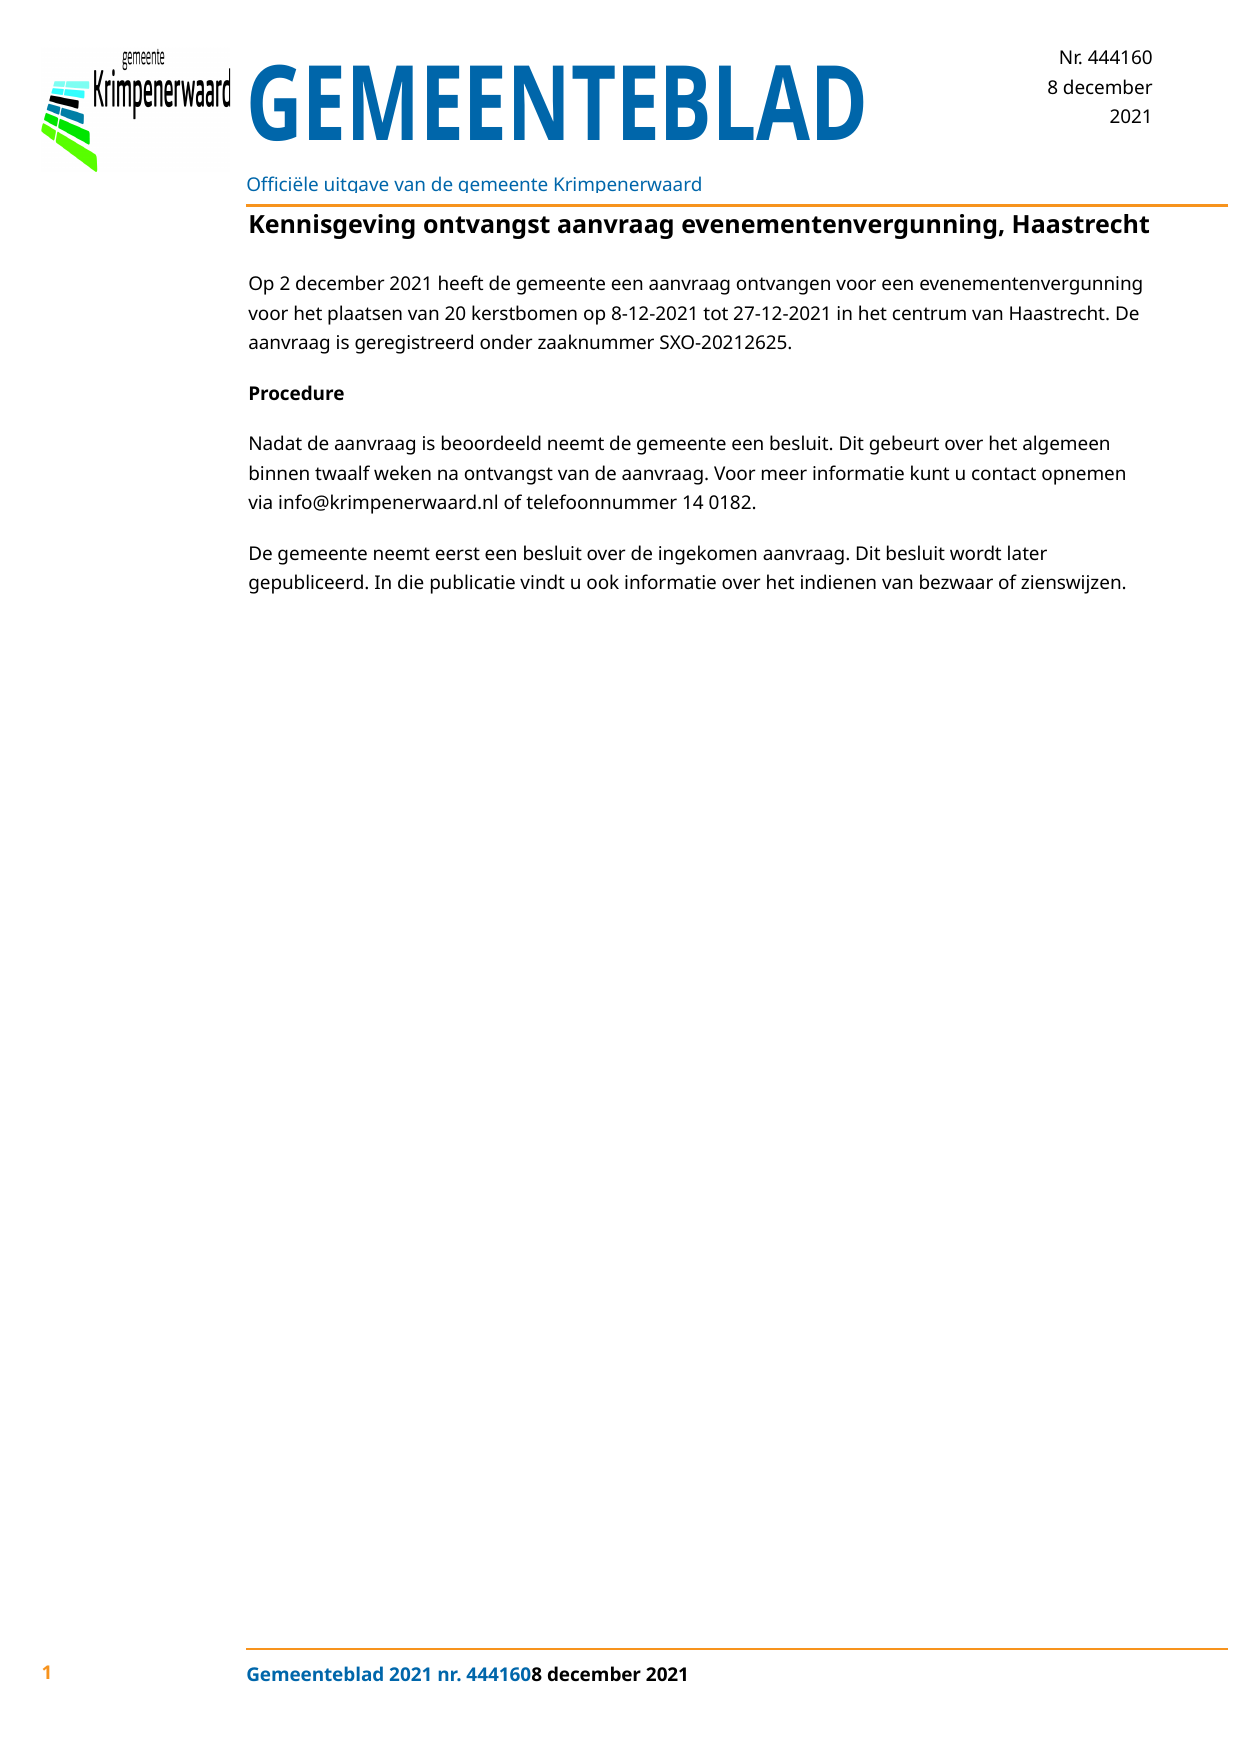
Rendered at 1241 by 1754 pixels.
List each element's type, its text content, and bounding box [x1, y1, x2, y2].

text De gemeente neemt eerst een besluit over de ingekomen aanvraag. Dit besluit wordt later gepubliceerd. In die publicatie vindt u ook informatie over het indienen van bezwaar of zienswijzen. [248, 540, 1152, 595]
text Procedure [248, 380, 1152, 406]
text Op 2 december 2021 heeft de gemeente een aanvraag ontvangen voor een evenementenvergunning voor het plaatsen van 20 kerstbomen op 8-12-2021 tot 27-12-2021 in het centrum van Haastrecht. De aanvraag is geregistreerd onder zaaknummer SXO-20212625. [248, 270, 1152, 355]
picture [41, 47, 231, 172]
text Kennisgeving ontvangst aanvraag evenementenvergunning, Haastrecht [248, 207, 1152, 241]
text Nadat de aanvraag is beoordeeld neemt de gemeente een besluit. Dit gebeurt over het algemeen binnen twaalf weken na ontvangst van de aanvraag. Voor meer informatie kunt u contact opnemen via info@krimpenerwaard.nl of telefoonnummer 14 0182. [248, 430, 1152, 515]
